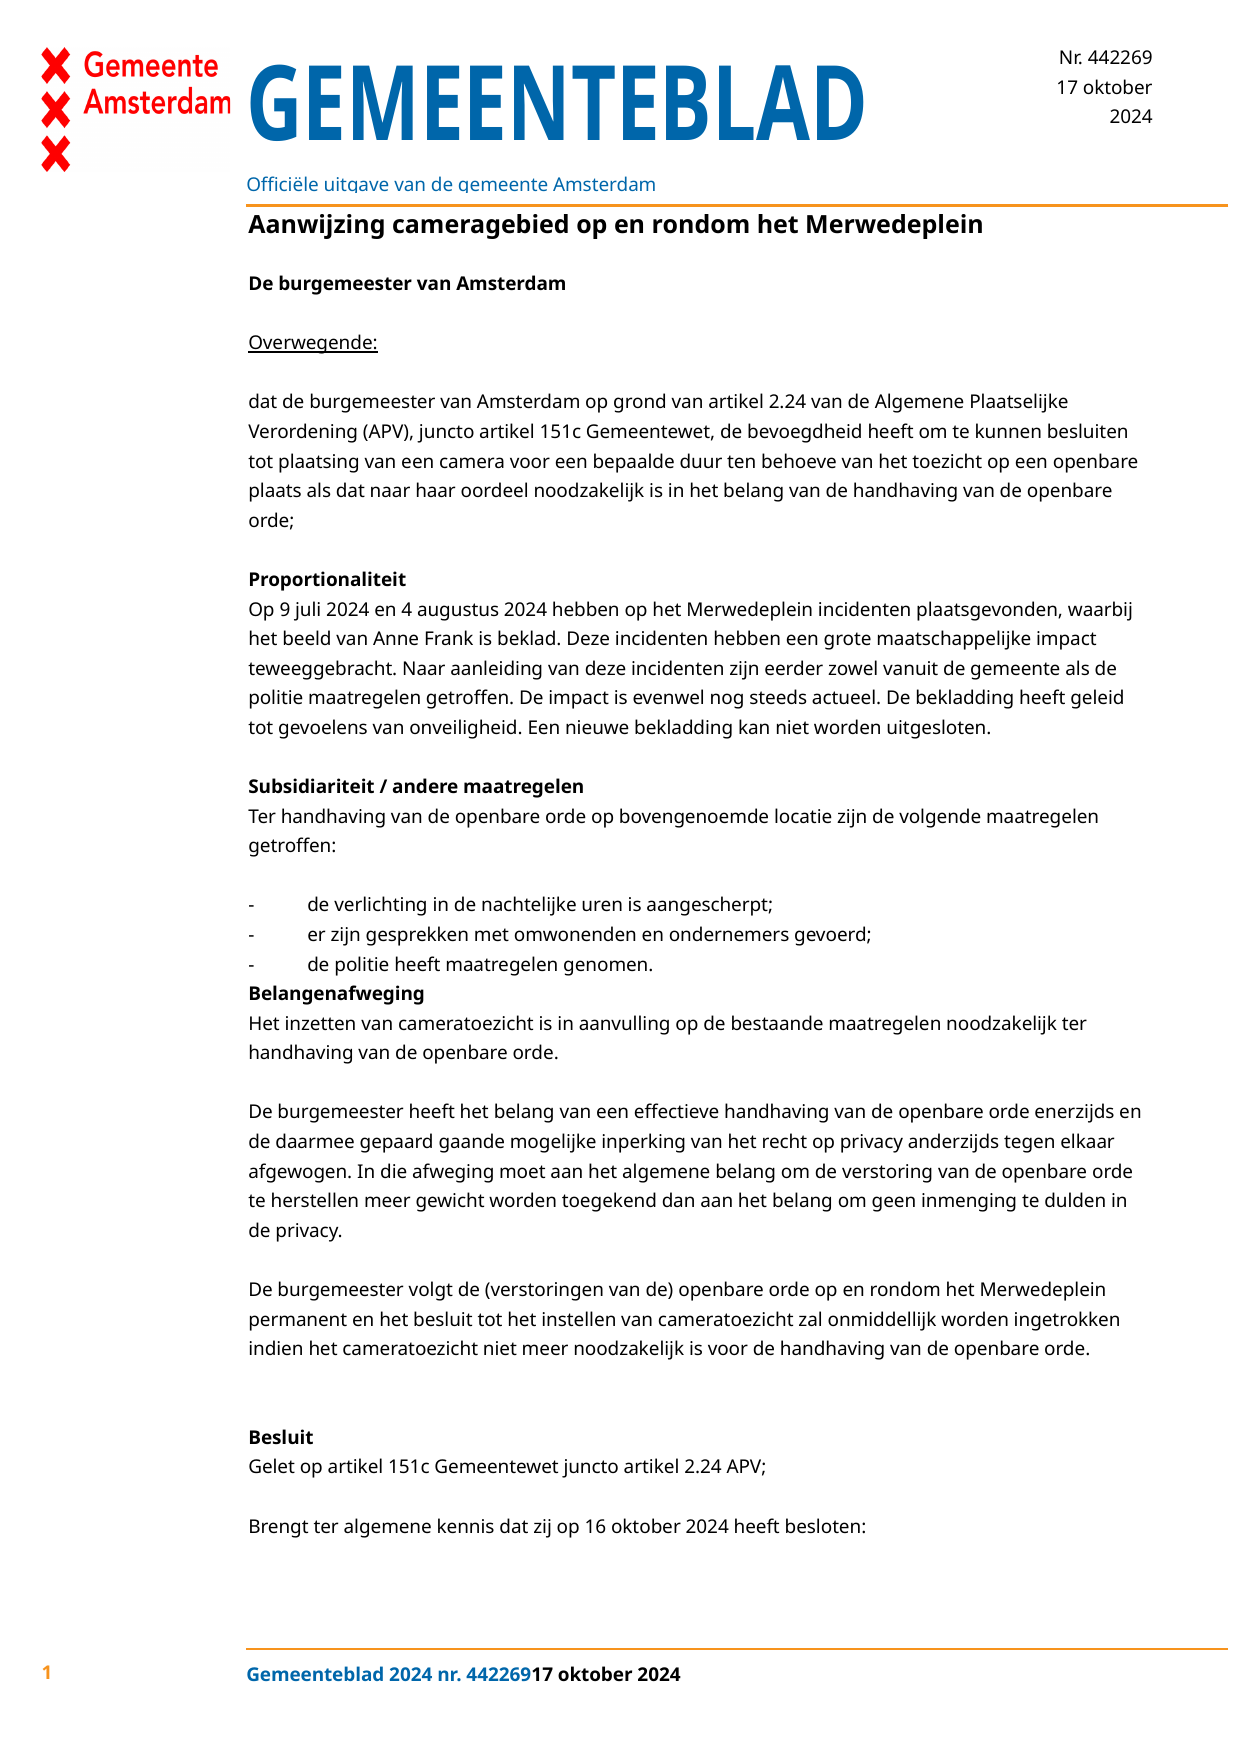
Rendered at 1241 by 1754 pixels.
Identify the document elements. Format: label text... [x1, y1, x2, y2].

text Ter handhaving van de openbare orde op bovengenoemde locatie zijn de volgende maatregelen getroffen: [248, 803, 1152, 858]
list de verlichting in de nachtelijke uren is aangescherpt; [248, 892, 1152, 917]
list er zijn gesprekken met omwonenden en ondernemers gevoerd; [248, 921, 1152, 947]
text De burgemeester van Amsterdam [248, 270, 1152, 296]
text De burgemeester volgt de (verstoringen van de) openbare orde op en rondom het Merwedeplein permanent en het besluit tot het instellen van cameratoezicht zal onmiddellijk worden ingetrokken indien het cameratoezicht niet meer noodzakelijk is voor de handhaving van de openbare orde. [248, 1276, 1152, 1361]
text Het inzetten van cameratoezicht is in aanvulling op de bestaande maatregelen noodzakelijk ter handhaving van de openbare orde. [248, 1010, 1152, 1065]
text Op 9 juli 2024 en 4 augustus 2024 hebben op het Merwedeplein incidenten plaatsgevonden, waarbij het beeld van Anne Frank is beklad. Deze incidenten hebben een grote maatschappelijke impact teweeggebracht. Naar aanleiding van deze incidenten zijn eerder zowel vanuit de gemeente als de politie maatregelen getroffen. De impact is evenwel nog steeds actueel. De bekladding heeft geleid tot gevoelens van onveiligheid. Een nieuwe bekladding kan niet worden uitgesloten. [248, 596, 1152, 740]
picture [41, 47, 231, 172]
list de politie heeft maatregelen genomen. [248, 951, 1152, 976]
text Subsidiariteit / andere maatregelen [248, 773, 1152, 799]
text dat de burgemeester van Amsterdam op grond van artikel 2.24 van de Algemene Plaatselijke Verordening (APV), juncto artikel 151c Gemeentewet, de bevoegdheid heeft om te kunnen besluiten tot plaatsing van een camera voor een bepaalde duur ten behoeve van het toezicht op een openbare plaats als dat naar haar oordeel noodzakelijk is in het belang van de handhaving van de openbare orde; [248, 389, 1152, 533]
text Brengt ter algemene kennis dat zij op 16 oktober 2024 heeft besloten: [248, 1513, 1152, 1538]
text Besluit [248, 1424, 1152, 1450]
text Proportionaliteit [248, 566, 1152, 592]
text Aanwijzing cameragebied op en rondom het Merwedeplein [248, 207, 1152, 241]
text Overwegende: [248, 329, 1152, 355]
text De burgemeester heeft het belang van een effectieve handhaving van de openbare orde enerzijds en de daarmee gepaard gaande mogelijke inperking van het recht op privacy anderzijds tegen elkaar afgewogen. In die afweging moet aan het algemene belang om de verstoring van de openbare orde te herstellen meer gewicht worden toegekend dan aan het belang om geen inmenging te dulden in de privacy. [248, 1099, 1152, 1243]
text Gelet op artikel 151c Gemeentewet juncto artikel 2.24 APV; [248, 1454, 1152, 1479]
text Belangenafweging [248, 980, 1152, 1006]
